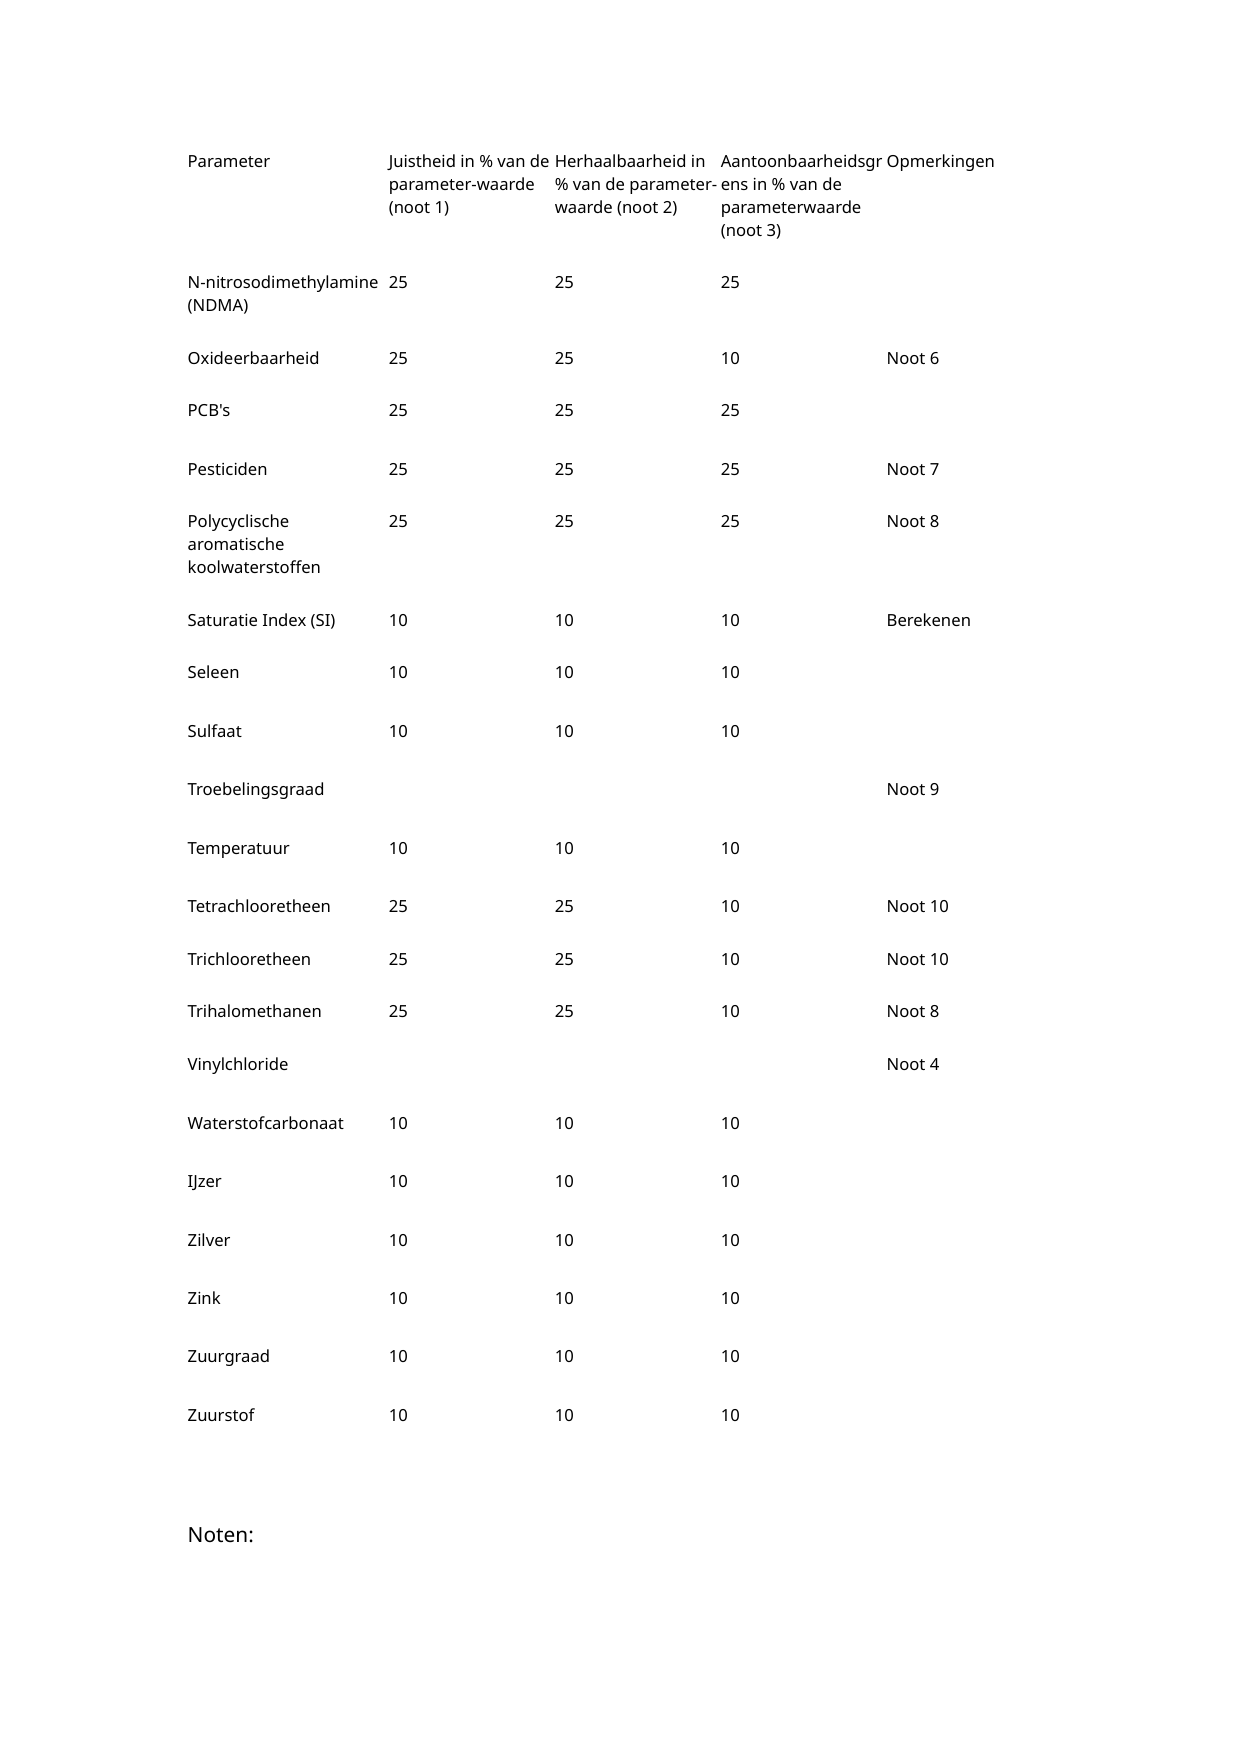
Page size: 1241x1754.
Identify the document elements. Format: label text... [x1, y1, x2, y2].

table_cell PCB's [188, 399, 388, 457]
table_cell 25 [389, 510, 554, 608]
table_cell 10 [555, 1111, 721, 1170]
text Noten: [187, 1520, 1053, 1549]
table_cell [886, 1404, 1053, 1462]
table_cell Noot 4 [886, 1053, 1053, 1111]
table_cell 10 [721, 1228, 886, 1287]
table_cell [721, 778, 886, 836]
table_cell 10 [389, 1345, 554, 1403]
table_cell Oxideerbaarheid [188, 346, 388, 399]
table_cell N-nitrosodimethylamine (NDMA) [188, 271, 388, 346]
table_cell 25 [721, 510, 886, 608]
table_cell IJzer [188, 1170, 388, 1228]
table_cell Tetrachlooretheen [188, 895, 388, 947]
table_cell 25 [389, 948, 554, 1000]
table_cell 25 [389, 271, 554, 346]
table_cell 10 [389, 836, 554, 895]
table_cell [886, 399, 1053, 457]
table_cell 10 [555, 1170, 721, 1228]
table_cell Noot 10 [886, 895, 1053, 947]
table_cell 25 [389, 1000, 554, 1053]
table_cell 10 [721, 836, 886, 895]
table_cell 25 [555, 510, 721, 608]
table_cell Saturatie Index (SI) [188, 608, 388, 661]
table_header Herhaalbaarheid in % van de parameter-waarde (noot 2) [555, 150, 721, 271]
table_cell Berekenen [886, 608, 1053, 661]
table_cell 10 [721, 608, 886, 661]
table_cell 25 [389, 346, 554, 399]
table_cell 25 [555, 1000, 721, 1053]
table_cell Polycyclische aromatische koolwaterstoffen [188, 510, 388, 608]
table_cell Vinylchloride [188, 1053, 388, 1111]
table_cell 10 [721, 719, 886, 778]
table_cell 10 [555, 661, 721, 719]
table_header Parameter [188, 150, 388, 271]
table_cell 25 [555, 346, 721, 399]
table_cell Trihalomethanen [188, 1000, 388, 1053]
table_cell Trichlooretheen [188, 948, 388, 1000]
table_cell 25 [721, 399, 886, 457]
table_header Opmerkingen [886, 150, 1053, 271]
table_cell [886, 661, 1053, 719]
table_cell Zuurstof [188, 1404, 388, 1462]
table_cell Noot 8 [886, 510, 1053, 608]
table_header Juistheid in % van de parameter-waarde (noot 1) [389, 150, 554, 271]
table_cell [886, 1345, 1053, 1403]
table_cell [389, 778, 554, 836]
table_cell 10 [721, 1345, 886, 1403]
table_cell 10 [389, 661, 554, 719]
table_cell [721, 1053, 886, 1111]
table_cell Noot 10 [886, 948, 1053, 1000]
table_cell 25 [389, 895, 554, 947]
table_cell Temperatuur [188, 836, 388, 895]
table_cell Waterstofcarbonaat [188, 1111, 388, 1170]
table_cell Zilver [188, 1228, 388, 1287]
table_cell 10 [555, 1228, 721, 1287]
table_cell 10 [389, 1404, 554, 1462]
table_cell Troebelingsgraad [188, 778, 388, 836]
table_cell 10 [389, 1170, 554, 1228]
table_cell [555, 778, 721, 836]
table_cell 10 [555, 1345, 721, 1403]
table_cell [886, 1287, 1053, 1345]
table_cell Noot 6 [886, 346, 1053, 399]
table_cell 25 [555, 271, 721, 346]
table_cell 10 [555, 1404, 721, 1462]
table_cell Zuurgraad [188, 1345, 388, 1403]
table_cell 25 [555, 895, 721, 947]
table_cell Sulfaat [188, 719, 388, 778]
table_cell 10 [721, 661, 886, 719]
table_cell 25 [555, 399, 721, 457]
table_cell 10 [721, 1404, 886, 1462]
table_cell 10 [389, 1111, 554, 1170]
table_cell [555, 1053, 721, 1111]
table_cell Noot 7 [886, 458, 1053, 510]
table_cell 25 [721, 458, 886, 510]
table_cell [886, 1170, 1053, 1228]
table_cell 10 [721, 1111, 886, 1170]
table_cell 10 [555, 719, 721, 778]
table_cell 10 [721, 1000, 886, 1053]
table_cell 25 [555, 458, 721, 510]
table_cell [886, 1228, 1053, 1287]
table_cell Zink [188, 1287, 388, 1345]
table_cell 10 [389, 608, 554, 661]
table_cell 25 [389, 458, 554, 510]
table_cell 10 [721, 1170, 886, 1228]
table_cell [886, 836, 1053, 895]
table_cell Noot 8 [886, 1000, 1053, 1053]
table_header Aantoonbaarheidsgrens in % van de parameterwaarde (noot 3) [721, 150, 886, 271]
table_cell 10 [389, 1287, 554, 1345]
table_cell 10 [389, 719, 554, 778]
table_cell 10 [389, 1228, 554, 1287]
table_cell [886, 719, 1053, 778]
table_cell 25 [555, 948, 721, 1000]
table_cell [886, 1111, 1053, 1170]
table_cell 10 [555, 836, 721, 895]
table_cell 10 [555, 1287, 721, 1345]
table_cell Seleen [188, 661, 388, 719]
table_cell 25 [389, 399, 554, 457]
table_cell 10 [721, 1287, 886, 1345]
table_cell [389, 1053, 554, 1111]
table_cell 25 [721, 271, 886, 346]
table_cell 10 [721, 948, 886, 1000]
table_cell 10 [721, 895, 886, 947]
table_cell Pesticiden [188, 458, 388, 510]
table_cell 10 [721, 346, 886, 399]
table_cell [886, 271, 1053, 346]
table_cell Noot 9 [886, 778, 1053, 836]
table_cell 10 [555, 608, 721, 661]
